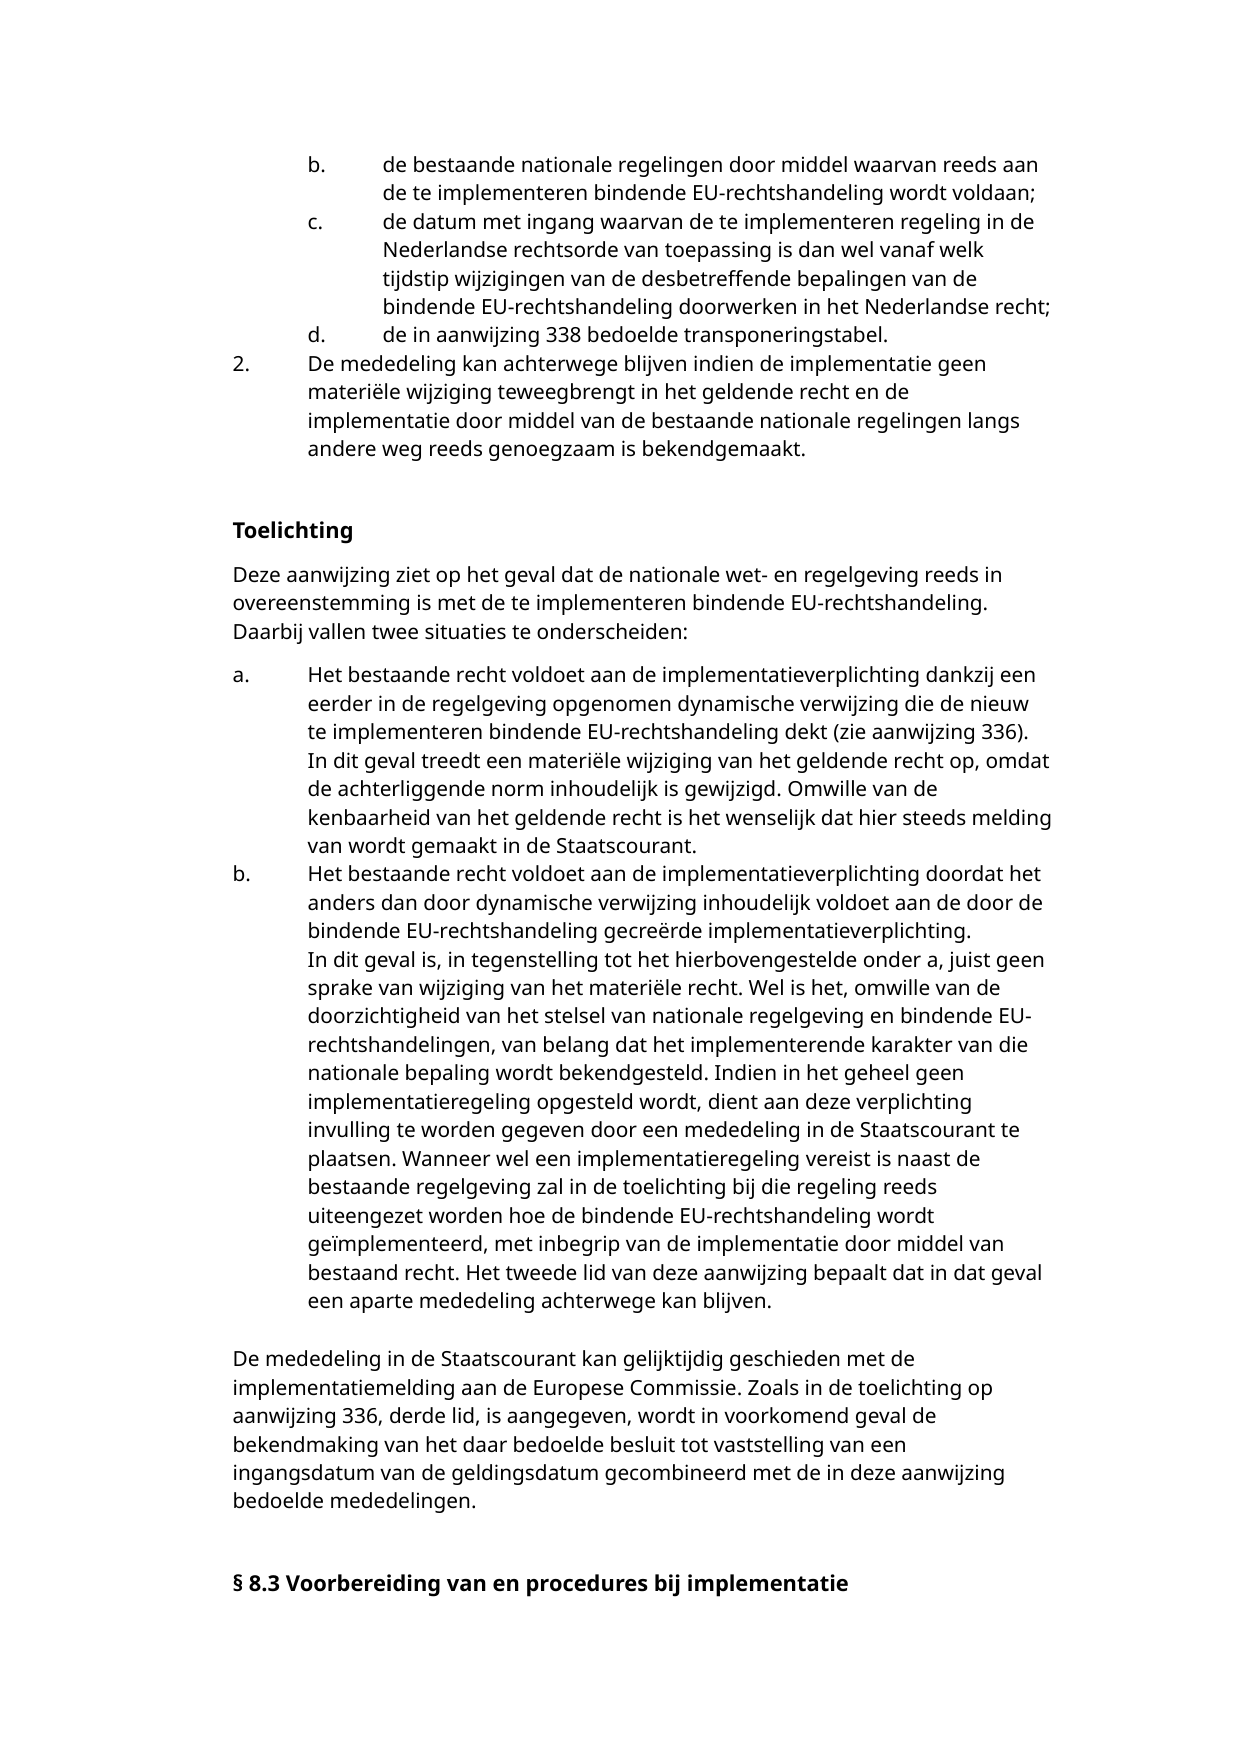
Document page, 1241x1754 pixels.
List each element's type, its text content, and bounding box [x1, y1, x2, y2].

list In dit geval is, in tegenstelling tot het hierbovengestelde onder a, juist geen sprake van wijziging van het materiële recht. Wel is het, omwille van de doorzichtigheid van het stelsel van nationale regelgeving en bindende EU-rechtshandelingen, van belang dat het implementerende karakter van die nationale bepaling wordt bekendgesteld. Indien in het geheel geen implementatieregeling opgesteld wordt, dient aan deze verplichting invulling te worden gegeven door een mededeling in de Staatscourant te plaatsen. Wanneer wel een implementatieregeling vereist is naast de bestaande regelgeving zal in de toelichting bij die regeling reeds uiteengezet worden hoe de bindende EU-rechtshandeling wordt geïmplementeerd, met inbegrip van de implementatie door middel van bestaand recht. Het tweede lid van deze aanwijzing bepaalt dat in dat geval een aparte mededeling achterwege kan blijven. [232, 945, 1053, 1314]
list Het bestaande recht voldoet aan de implementatieverplichting doordat het anders dan door dynamische verwijzing inhoudelijk voldoet aan de door de bindende EU-rechtshandeling gecreërde implementatieverplichting. [232, 859, 1053, 945]
text Deze aanwijzing ziet op het geval dat de nationale wet- en regelgeving reeds in overeenstemming is met de te implementeren bindende EU-rechtshandeling. [232, 560, 1053, 617]
list Het bestaande recht voldoet aan de implementatieverplichting dankzij een eerder in de regelgeving opgenomen dynamische verwijzing die de nieuw te implementeren bindende EU-rechtshandeling dekt (zie aanwijzing 336). [232, 660, 1053, 746]
list de in aanwijzing 338 bedoelde transponeringstabel. [307, 321, 1053, 349]
list de bestaande nationale regelingen door middel waarvan reeds aan de te implementeren bindende EU-rechtshandeling wordt voldaan; [307, 150, 1053, 207]
text Daarbij vallen twee situaties te onderscheiden: [232, 617, 1053, 645]
subtitle Toelichting [232, 515, 1053, 545]
text De mededeling in de Staatscourant kan gelijktijdig geschieden met de implementatiemelding aan de Europese Commissie. Zoals in de toelichting op aanwijzing 336, derde lid, is aangegeven, wordt in voorkomend geval de bekendmaking van het daar bedoelde besluit tot vaststelling van een ingangsdatum van de geldingsdatum gecombineerd met de in deze aanwijzing bedoelde mededelingen. [232, 1344, 1053, 1515]
list De mededeling kan achterwege blijven indien de implementatie geen materiële wijziging teweegbrengt in het geldende recht en de implementatie door middel van de bestaande nationale regelingen langs andere weg reeds genoegzaam is bekendgemaakt. [232, 349, 1053, 463]
list de datum met ingang waarvan de te implementeren regeling in de Nederlandse rechtsorde van toepassing is dan wel vanaf welk tijdstip wijzigingen van de desbetreffende bepalingen van de bindende EU-rechtshandeling doorwerken in het Nederlandse recht; [307, 207, 1053, 321]
subtitle § 8.3 Voorbereiding van en procedures bij implementatie [232, 1568, 1053, 1597]
list In dit geval treedt een materiële wijziging van het geldende recht op, omdat de achterliggende norm inhoudelijk is gewijzigd. Omwille van de kenbaarheid van het geldende recht is het wenselijk dat hier steeds melding van wordt gemaakt in de Staatscourant. [232, 746, 1053, 859]
